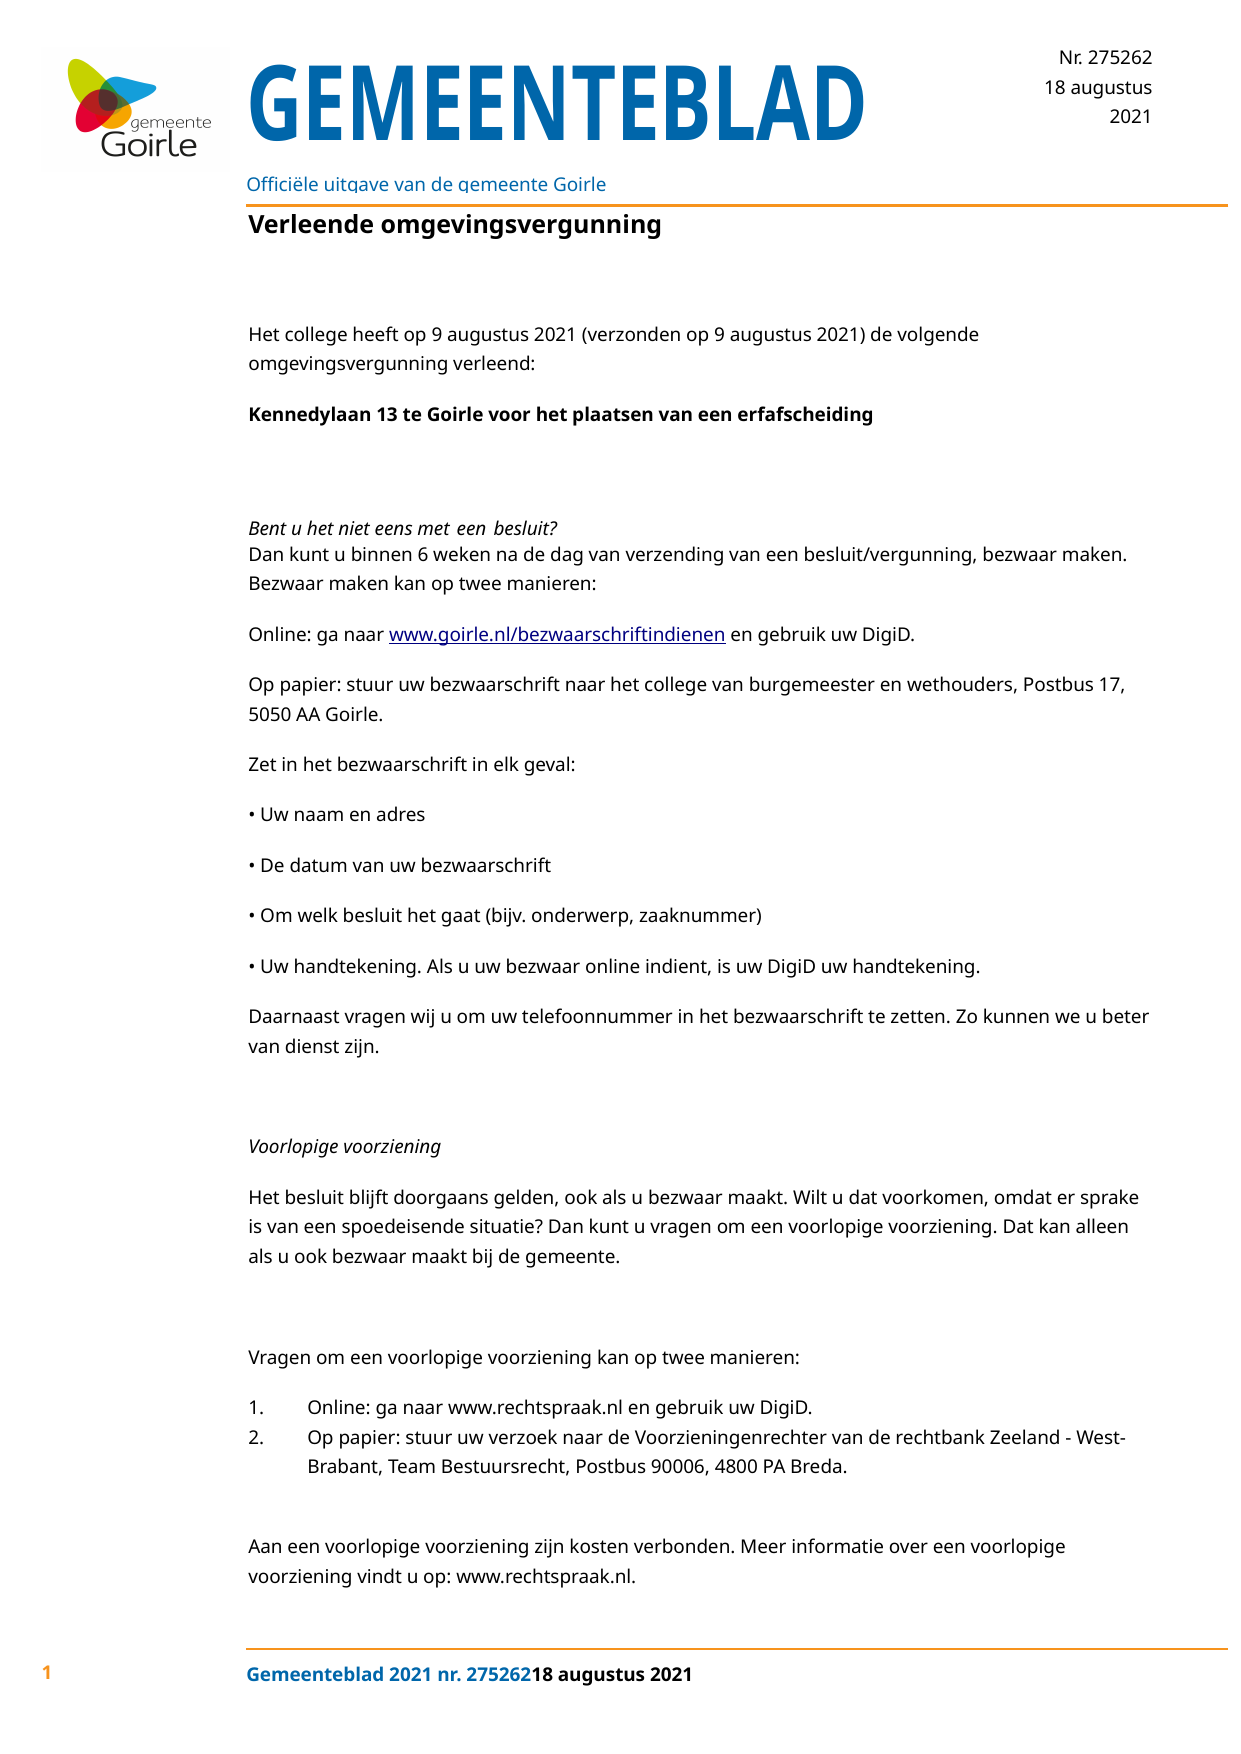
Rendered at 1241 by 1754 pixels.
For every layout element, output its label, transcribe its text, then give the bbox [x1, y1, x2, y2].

text Het college heeft op 9 augustus 2021 (verzonden op 9 augustus 2021) de volgende omgevingsvergunning verleend: [248, 321, 1152, 376]
text Op papier: stuur uw bezwaarschrift naar het college van burgemeester en wethouders, Postbus 17, 5050 AA Goirle. [248, 671, 1152, 727]
text • Uw naam en adres [248, 802, 1152, 827]
text Voorlopige voorziening [248, 1134, 1152, 1159]
text Kennedylaan 13 te Goirle voor het plaatsen van een erfafscheiding [248, 401, 1152, 426]
list Online: ga naar www.rechtspraak.nl en gebruik uw DigiD. [248, 1394, 1152, 1420]
text Bent u het niet eens met een besluit? [248, 515, 1152, 541]
text Online: ga naar www.goirle.nl/bezwaarschriftindienen en gebruik uw DigiD. [248, 621, 1152, 647]
list Op papier: stuur uw verzoek naar de Voorzieningenrechter van de rechtbank Zeeland - West-Brabant, Team Bestuursrecht, Postbus 90006, 4800 PA Breda. [248, 1424, 1152, 1479]
text Het besluit blijft doorgaans gelden, ook als u bezwaar maakt. Wilt u dat voorkomen, omdat er sprake is van een spoedeisende situatie? Dan kunt u vragen om een voorlopige voorziening. Dat kan alleen als u ook bezwaar maakt bij de gemeente. [248, 1184, 1152, 1269]
text Daarnaast vragen wij u om uw telefoonnummer in het bezwaarschrift te zetten. Zo kunnen we u beter van dienst zijn. [248, 1003, 1152, 1059]
text Dan kunt u binnen 6 weken na de dag van verzending van een besluit/vergunning, bezwaar maken. Bezwaar maken kan op twee manieren: [248, 541, 1152, 596]
text • Om welk besluit het gaat (bijv. onderwerp, zaaknummer) [248, 902, 1152, 928]
text Verleende omgevingsvergunning [248, 207, 1152, 241]
text Aan een voorlopige voorziening zijn kosten verbonden. Meer informatie over een voorlopige voorziening vindt u op: www.rechtspraak.nl. [248, 1534, 1152, 1589]
picture [41, 47, 231, 172]
text • Uw handtekening. Als u uw bezwaar online indient, is uw DigiD uw handtekening. [248, 953, 1152, 979]
text Zet in het bezwaarschrift in elk geval: [248, 751, 1152, 777]
text Vragen om een voorlopige voorziening kan op twee manieren: [248, 1344, 1152, 1370]
text • De datum van uw bezwaarschrift [248, 852, 1152, 878]
